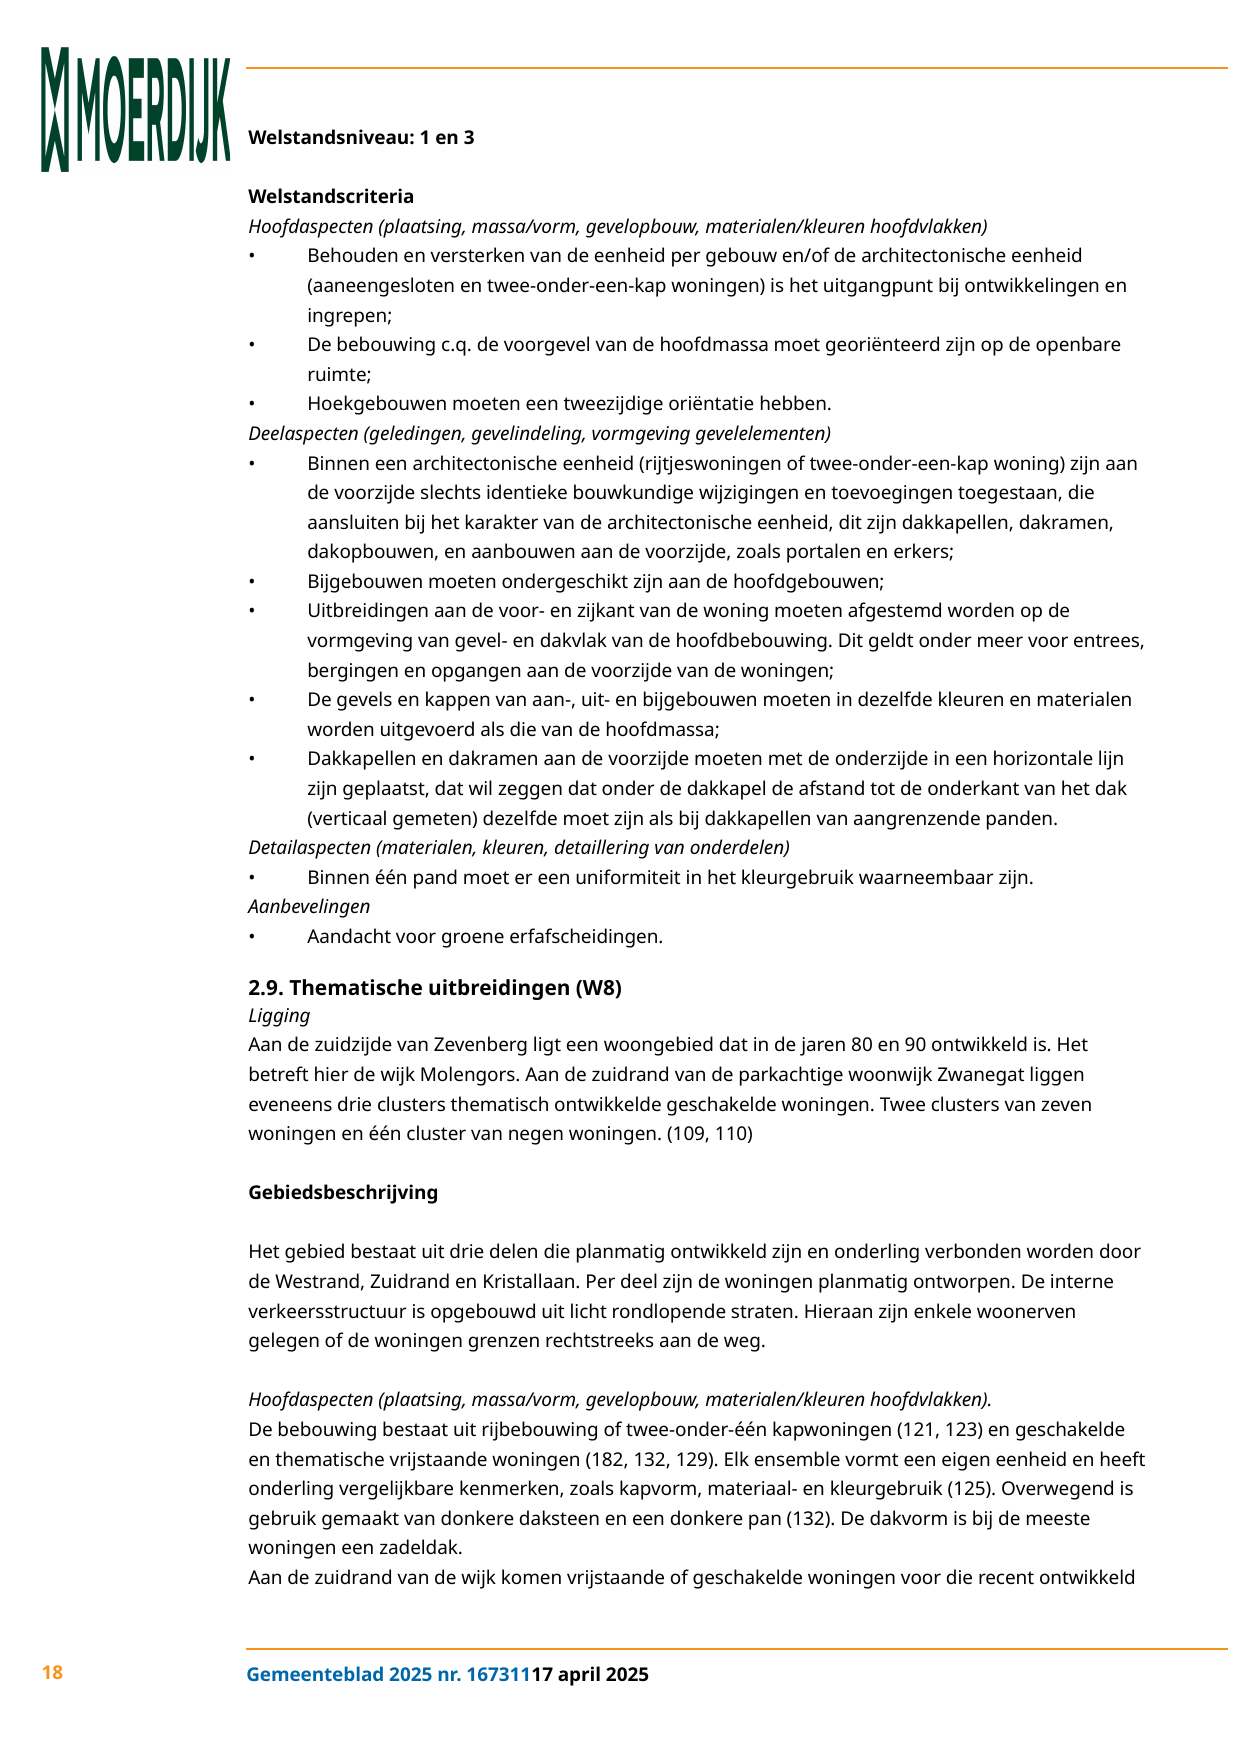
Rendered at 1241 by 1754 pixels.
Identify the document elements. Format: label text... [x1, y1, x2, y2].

list Dakkapellen en dakramen aan de voorzijde moeten met de onderzijde in een horizontale lijn zijn geplaatst, dat wil zeggen dat onder de dakkapel de afstand tot de onderkant van het dak (verticaal gemeten) dezelfde moet zijn als bij dakkapellen van aangrenzende panden. [248, 746, 1152, 831]
list Behouden en versterken van de eenheid per gebouw en/of de architectonische eenheid (aaneengesloten en twee-onder-een-kap woningen) is het uitgangpunt bij ontwikkelingen en ingrepen; [248, 243, 1152, 328]
list Binnen één pand moet er een uniformiteit in het kleurgebruik waarneembaar zijn. [248, 864, 1152, 890]
text Aanbevelingen [248, 893, 1152, 919]
text Hoofdaspecten (plaatsing, massa/vorm, gevelopbouw, materialen/kleuren hoofdvlakken). [248, 1387, 1152, 1412]
text Aan de zuidrand van de wijk komen vrijstaande of geschakelde woningen voor die recent ontwikkeld [248, 1564, 1152, 1590]
list Bijgebouwen moeten ondergeschikt zijn aan de hoofdgebouwen; [248, 568, 1152, 594]
text Het gebied bestaat uit drie delen die planmatig ontwikkeld zijn en onderling verbonden worden door de Westrand, Zuidrand en Kristallaan. Per deel zijn de woningen planmatig ontworpen. De interne verkeersstructuur is opgebouwd uit licht rondlopende straten. Hieraan zijn enkele woonerven gelegen of de woningen grenzen rechtstreeks aan de weg. [248, 1239, 1152, 1353]
list Uitbreidingen aan de voor- en zijkant van de woning moeten afgestemd worden op de vormgeving van gevel- en dakvlak van de hoofdbebouwing. Dit geldt onder meer voor entrees, bergingen en opgangen aan de voorzijde van de woningen; [248, 598, 1152, 683]
text Deelaspecten (geledingen, gevelindeling, vormgeving gevelelementen) [248, 420, 1152, 446]
text Welstandscriteria [248, 183, 1152, 209]
text 2.9. Thematische uitbreidingen (W8) [248, 973, 1152, 1002]
text Aan de zuidzijde van Zevenberg ligt een woongebied dat in de jaren 80 en 90 ontwikkeld is. Het betreft hier de wijk Molengors. Aan de zuidrand van de parkachtige woonwijk Zwanegat liggen eveneens drie clusters thematisch ontwikkelde geschakelde woningen. Twee clusters van zeven woningen en één cluster van negen woningen. (109, 110) [248, 1032, 1152, 1146]
text Ligging [248, 1002, 1152, 1028]
list Hoekgebouwen moeten een tweezijdige oriëntatie hebben. [248, 391, 1152, 416]
text Welstandsniveau: 1 en 3 [248, 124, 1152, 150]
list De gevels en kappen van aan-, uit- en bijgebouwen moeten in dezelfde kleuren en materialen worden uitgevoerd als die van de hoofdmassa; [248, 686, 1152, 742]
text De bebouwing bestaat uit rijbebouwing of twee-onder-één kapwoningen (121, 123) en geschakelde en thematische vrijstaande woningen (182, 132, 129). Elk ensemble vormt een eigen eenheid en heeft onderling vergelijkbare kenmerken, zoals kapvorm, materiaal- en kleurgebruik (125). Overwegend is gebruik gemaakt van donkere daksteen en een donkere pan (132). De dakvorm is bij de meeste woningen een zadeldak. [248, 1416, 1152, 1560]
list Aandacht voor groene erfafscheidingen. [248, 923, 1152, 949]
list De bebouwing c.q. de voorgevel van de hoofdmassa moet georiënteerd zijn op de openbare ruimte; [248, 331, 1152, 387]
text Detailaspecten (materialen, kleuren, detaillering van onderdelen) [248, 834, 1152, 860]
list Binnen een architectonische eenheid (rijtjeswoningen of twee-onder-een-kap woning) zijn aan de voorzijde slechts identieke bouwkundige wijzigingen en toevoegingen toegestaan, die aansluiten bij het karakter van de architectonische eenheid, dit zijn dakkapellen, dakramen, dakopbouwen, en aanbouwen aan de voorzijde, zoals portalen en erkers; [248, 450, 1152, 564]
text Hoofdaspecten (plaatsing, massa/vorm, gevelopbouw, materialen/kleuren hoofdvlakken) [248, 213, 1152, 239]
text Gebiedsbeschrijving [248, 1179, 1152, 1205]
picture [41, 47, 231, 172]
